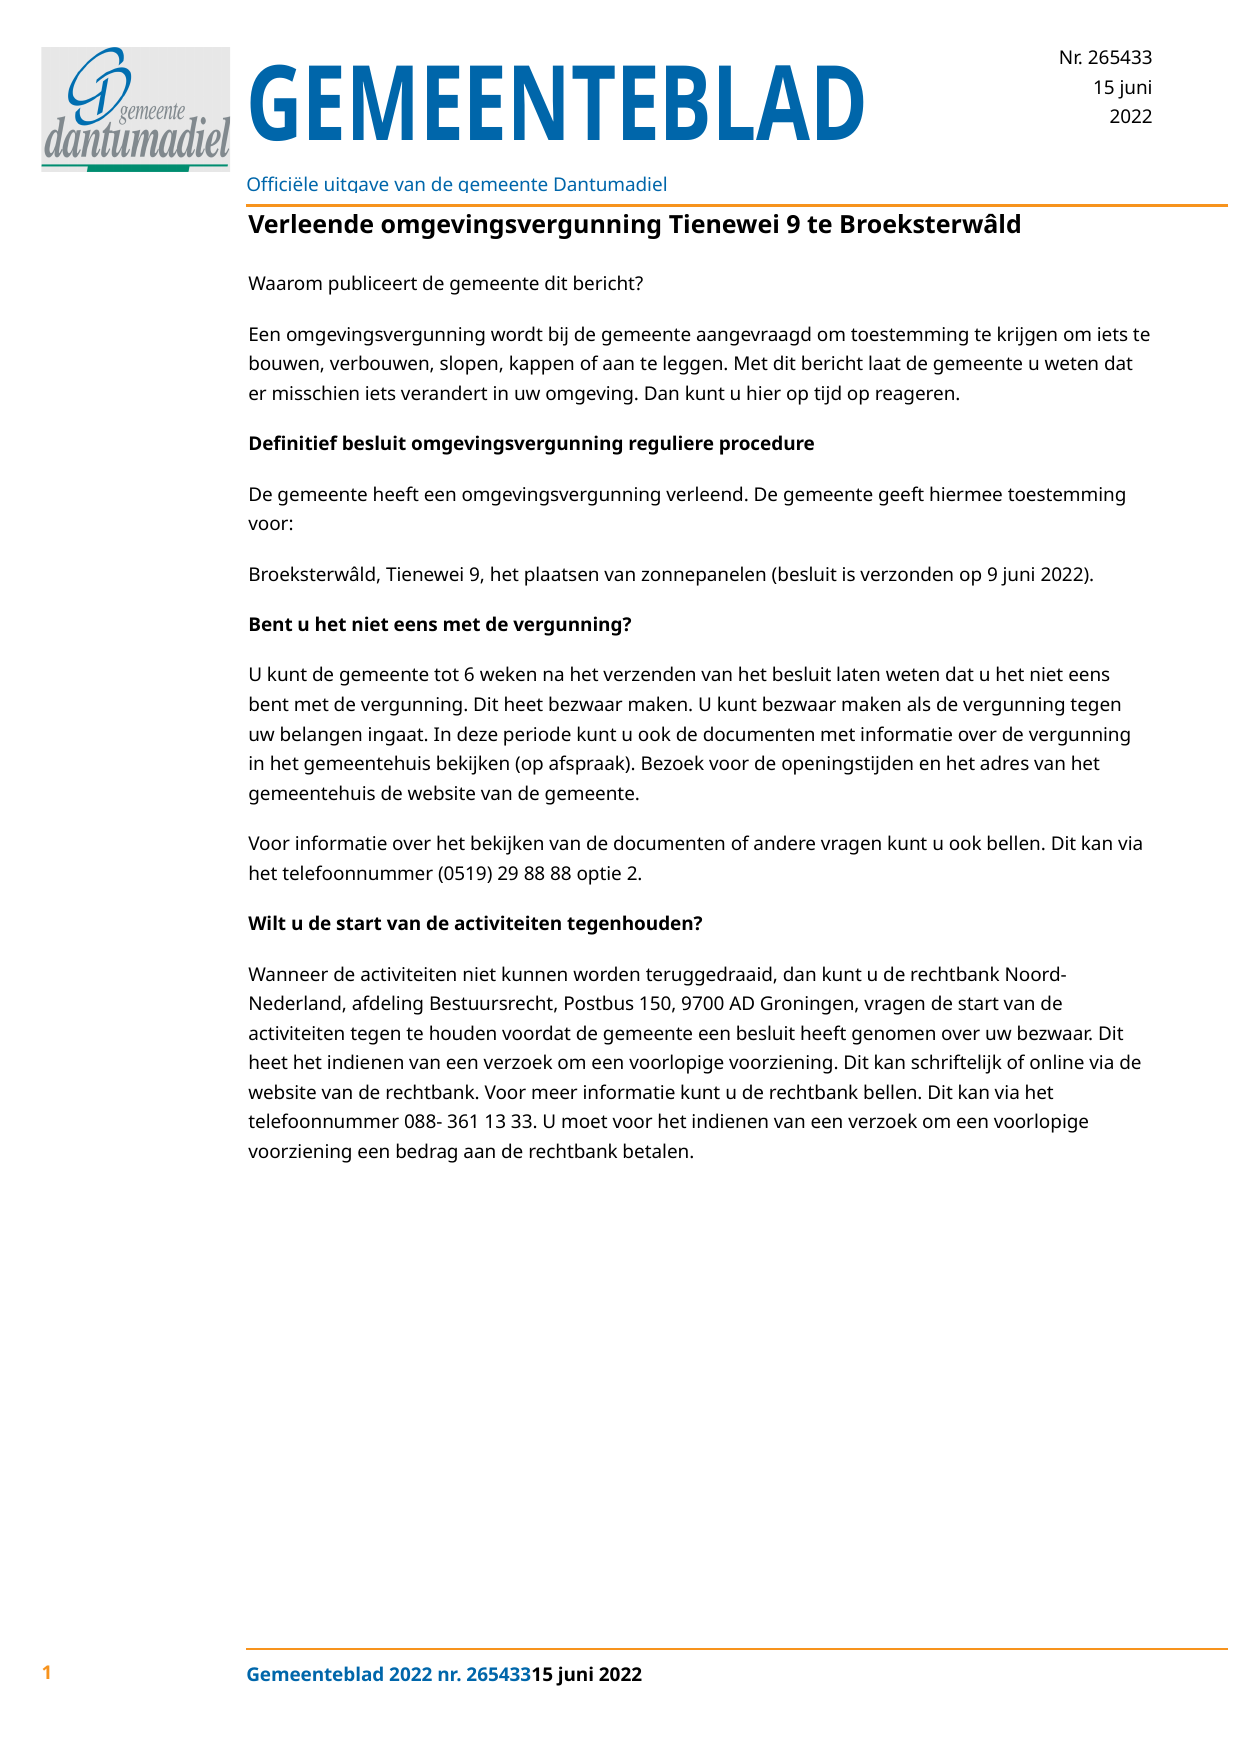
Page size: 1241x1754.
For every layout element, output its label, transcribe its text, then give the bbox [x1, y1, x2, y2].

text Broeksterwâld, Tienewei 9, het plaatsen van zonnepanelen (besluit is verzonden op 9 juni 2022). [248, 561, 1152, 586]
text De gemeente heeft een omgevingsvergunning verleend. De gemeente geeft hiermee toestemming voor: [248, 481, 1152, 536]
text Voor informatie over het bekijken van de documenten of andere vragen kunt u ook bellen. Dit kan via het telefoonnummer (0519) 29 88 88 optie 2. [248, 830, 1152, 886]
text Wanneer de activiteiten niet kunnen worden teruggedraaid, dan kunt u de rechtbank Noord-Nederland, afdeling Bestuursrecht, Postbus 150, 9700 AD Groningen, vragen de start van de activiteiten tegen te houden voordat de gemeente een besluit heeft genomen over uw bezwaar. Dit heet het indienen van een verzoek om een voorlopige voorziening. Dit kan schriftelijk of online via de website van de rechtbank. Voor meer informatie kunt u de rechtbank bellen. Dit kan via het telefoonnummer 088- 361 13 33. U moet voor het indienen van een verzoek om een voorlopige voorziening een bedrag aan de rechtbank betalen. [248, 961, 1152, 1164]
text Een omgevingsvergunning wordt bij de gemeente aangevraagd om toestemming te krijgen om iets te bouwen, verbouwen, slopen, kappen of aan te leggen. Met dit bericht laat de gemeente u weten dat er misschien iets verandert in uw omgeving. Dan kunt u hier op tijd op reageren. [248, 321, 1152, 406]
text Definitief besluit omgevingsvergunning reguliere procedure [248, 430, 1152, 456]
picture [41, 47, 231, 172]
text Wilt u de start van de activiteiten tegenhouden? [248, 910, 1152, 936]
text Verleende omgevingsvergunning Tienewei 9 te Broeksterwâld [248, 207, 1152, 241]
text U kunt de gemeente tot 6 weken na het verzenden van het besluit laten weten dat u het niet eens bent met de vergunning. Dit heet bezwaar maken. U kunt bezwaar maken als de vergunning tegen uw belangen ingaat. In deze periode kunt u ook de documenten met informatie over de vergunning in het gemeentehuis bekijken (op afspraak). Bezoek voor de openingstijden en het adres van het gemeentehuis de website van de gemeente. [248, 662, 1152, 806]
text Bent u het niet eens met de vergunning? [248, 611, 1152, 637]
text Waarom publiceert de gemeente dit bericht? [248, 270, 1152, 296]
